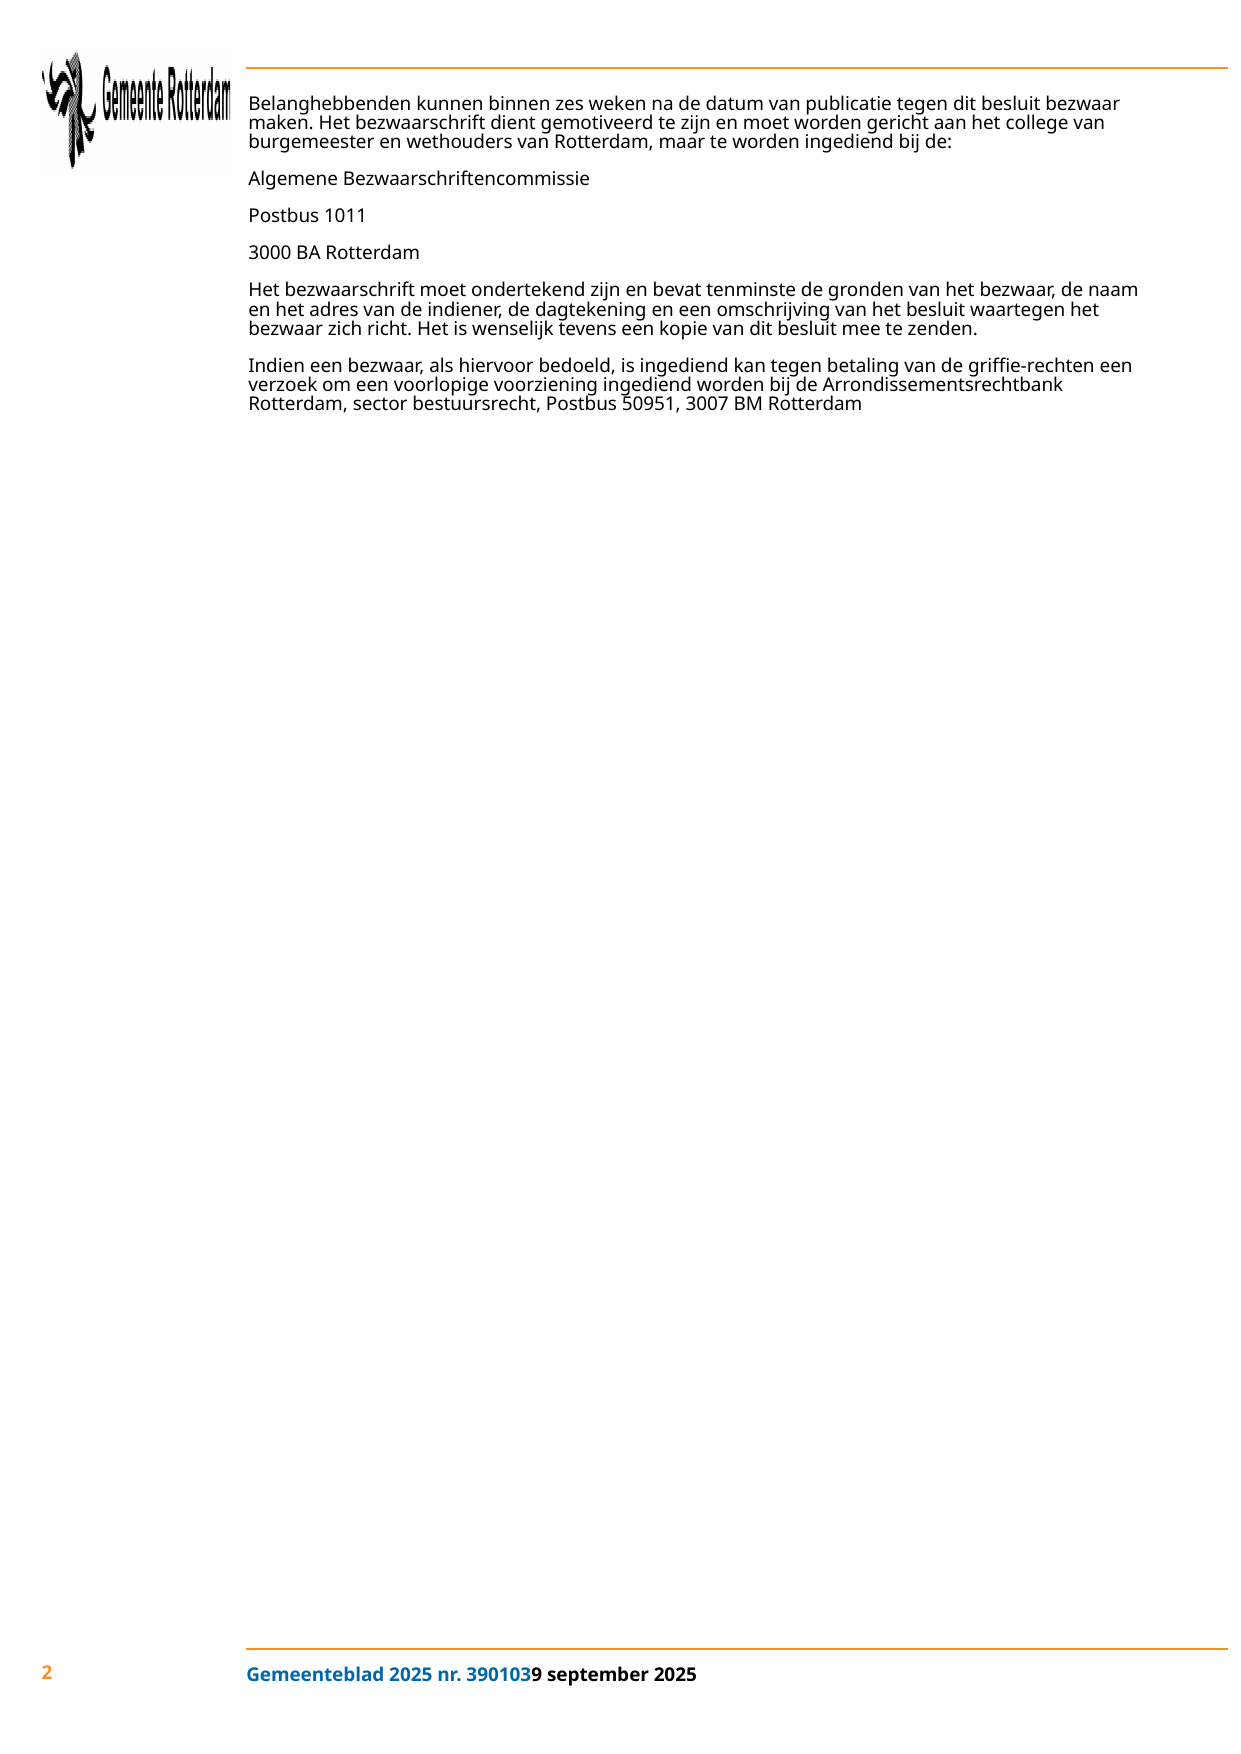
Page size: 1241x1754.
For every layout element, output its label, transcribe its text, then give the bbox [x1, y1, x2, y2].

text Indien een bezwaar, als hiervoor bedoeld, is ingediend kan tegen betaling van de griffie-rechten een verzoek om een voorlopige voorziening ingediend worden bij de Arrondissementsrechtbank Rotterdam, sector bestuursrecht, Postbus 50951, 3007 BM Rotterdam [248, 357, 1152, 415]
text 3000 BA Rotterdam [248, 244, 1152, 264]
text Postbus 1011 [248, 207, 1152, 227]
text Het bezwaarschrift moet ondertekend zijn en bevat tenminste de gronden van het bezwaar, de naam en het adres van de indiener, de dagtekening en een omschrijving van het besluit waartegen het bezwaar zich richt. Het is wenselijk tevens een kopie van dit besluit mee te zenden. [248, 281, 1152, 339]
text Algemene Bezwaarschriftencommissie [248, 170, 1152, 190]
text Belanghebbenden kunnen binnen zes weken na de datum van publicatie tegen dit besluit bezwaar maken. Het bezwaarschrift dient gemotiveerd te zijn en moet worden gericht aan het college van burgemeester en wethouders van Rotterdam, maar te worden ingediend bij de: [248, 95, 1152, 153]
picture [41, 47, 231, 172]
